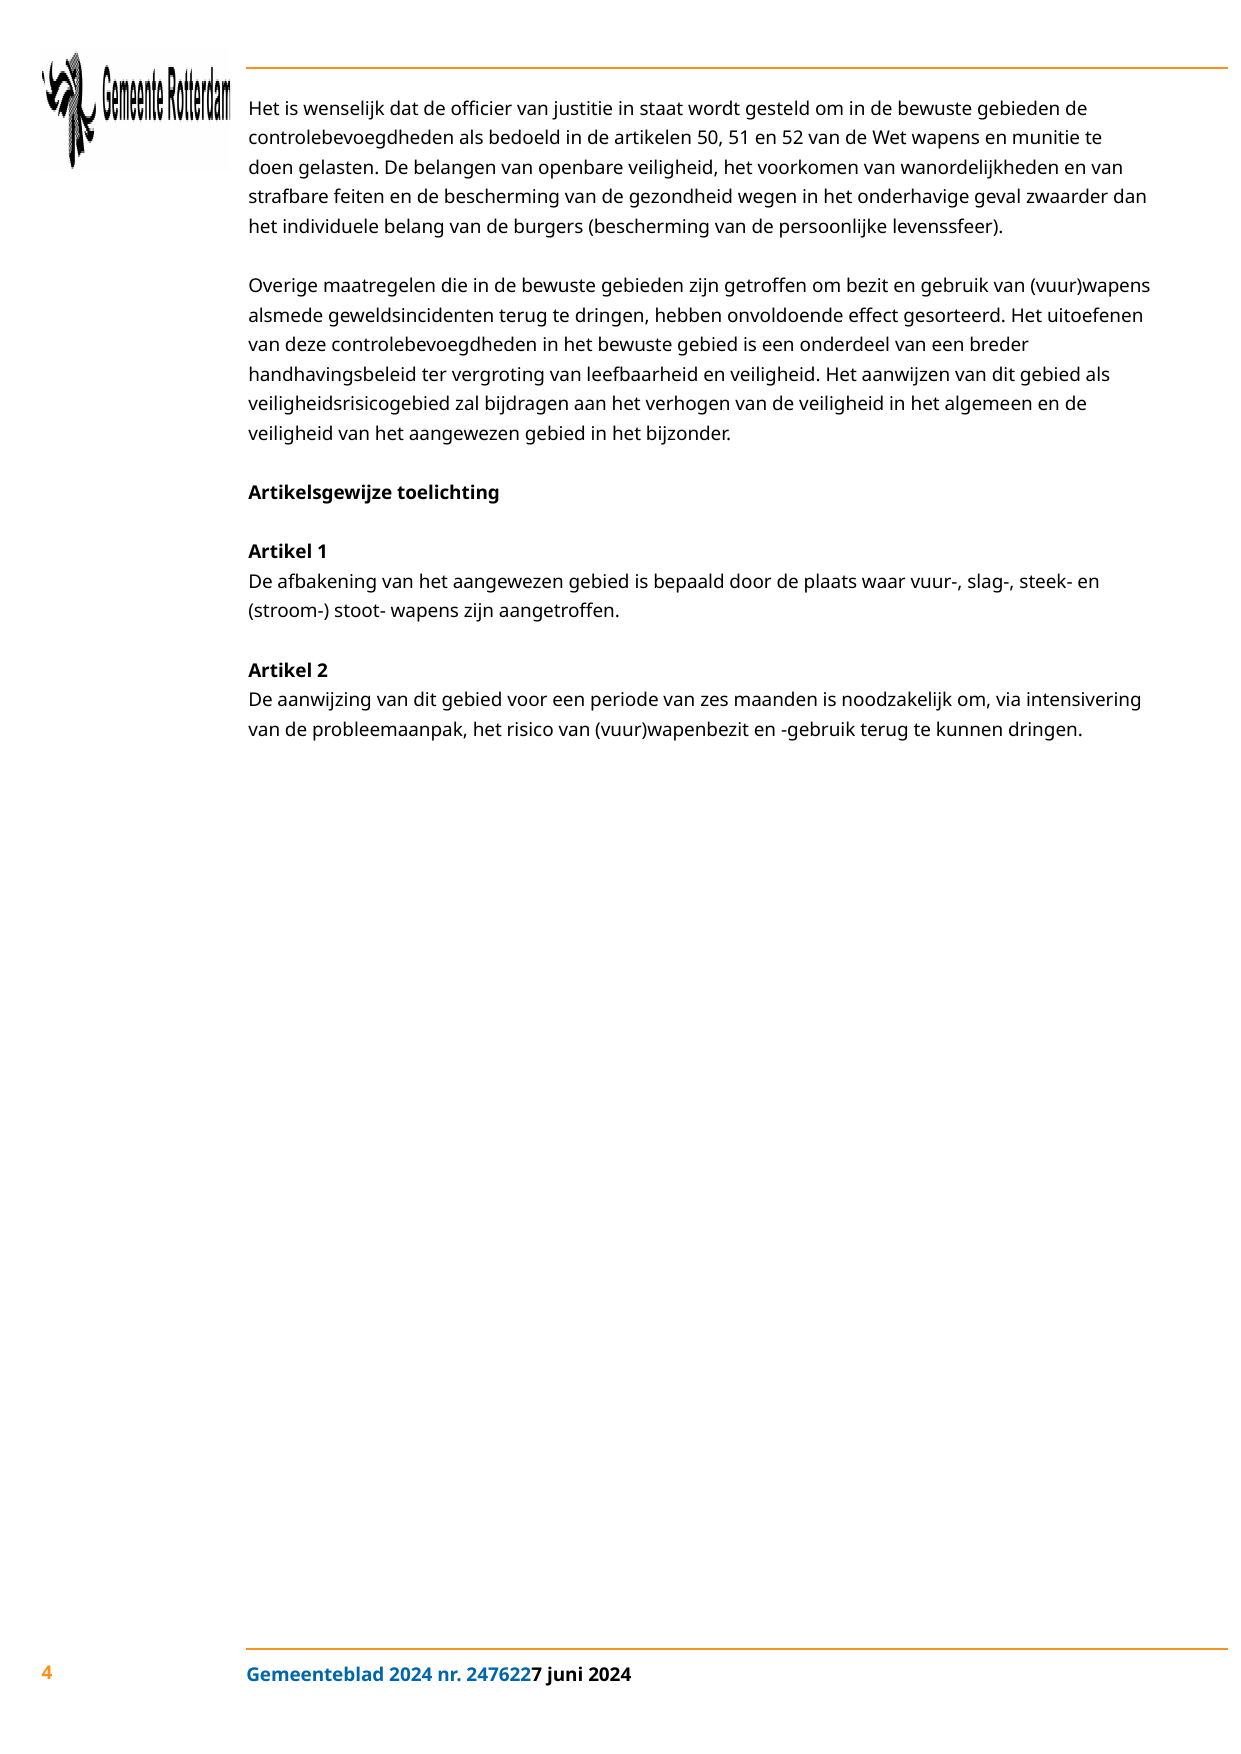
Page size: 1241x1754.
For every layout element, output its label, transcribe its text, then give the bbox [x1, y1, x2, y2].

picture [41, 47, 231, 172]
text Het is wenselijk dat de officier van justitie in staat wordt gesteld om in de bewuste gebieden de controlebevoegdheden als bedoeld in de artikelen 50, 51 en 52 van de Wet wapens en munitie te doen gelasten. De belangen van openbare veiligheid, het voorkomen van wanordelijkheden en van strafbare feiten en de bescherming van de gezondheid wegen in het onderhavige geval zwaarder dan het individuele belang van de burgers (bescherming van de persoonlijke levenssfeer). [248, 95, 1152, 239]
text Overige maatregelen die in de bewuste gebieden zijn getroffen om bezit en gebruik van (vuur)wapens alsmede geweldsincidenten terug te dringen, hebben onvoldoende effect gesorteerd. Het uitoefenen van deze controlebevoegdheden in het bewuste gebied is een onderdeel van een breder handhavingsbeleid ter vergroting van leefbaarheid en veiligheid. Het aanwijzen van dit gebied als veiligheidsrisicogebied zal bijdragen aan het verhogen van de veiligheid in het algemeen en de veiligheid van het aangewezen gebied in het bijzonder. [248, 272, 1152, 446]
text Artikelsgewijze toelichting [248, 479, 1152, 505]
text Artikel 2 [248, 657, 1152, 683]
text De aanwijzing van dit gebied voor een periode van zes maanden is noodzakelijk om, via intensivering van de probleemaanpak, het risico van (vuur)wapenbezit en -gebruik terug te kunnen dringen. [248, 686, 1152, 742]
text Artikel 1 [248, 538, 1152, 564]
text De afbakening van het aangewezen gebied is bepaald door de plaats waar vuur-, slag-, steek- en (stroom-) stoot- wapens zijn aangetroffen. [248, 568, 1152, 623]
